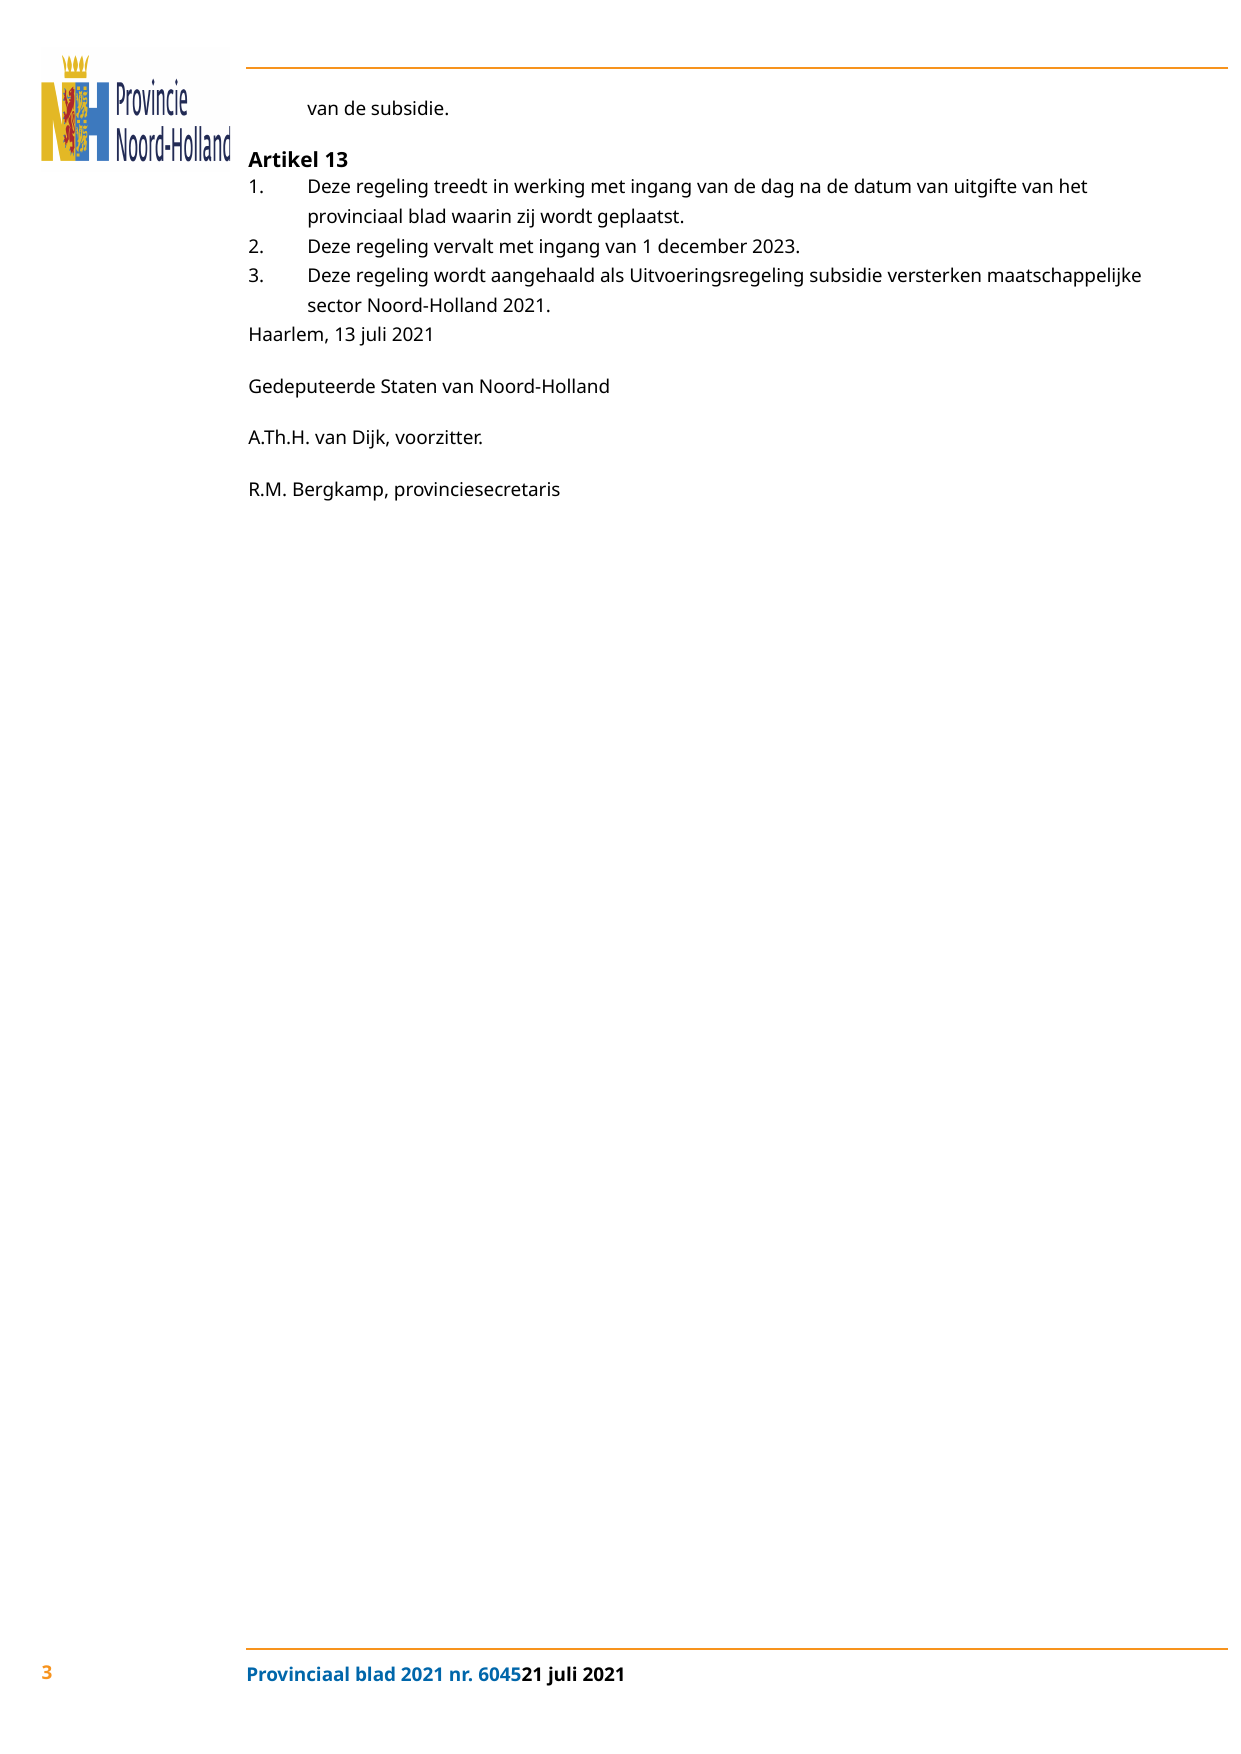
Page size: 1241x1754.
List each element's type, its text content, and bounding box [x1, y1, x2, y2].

list Deze regeling vervalt met ingang van 1 december 2023. [248, 233, 1152, 258]
text R.M. Bergkamp, provinciesecretaris [248, 476, 1152, 502]
picture [41, 47, 231, 172]
list van de subsidie. [248, 95, 1152, 121]
list Deze regeling wordt aangehaald als Uitvoeringsregeling subsidie versterken maatschappelijke sector Noord-Holland 2021. [248, 262, 1152, 318]
text Haarlem, 13 juli 2021 [248, 322, 1152, 347]
text Artikel 13 [248, 145, 1152, 174]
text Gedeputeerde Staten van Noord-Holland [248, 373, 1152, 399]
list Deze regeling treedt in werking met ingang van de dag na de datum van uitgifte van het provinciaal blad waarin zij wordt geplaatst. [248, 174, 1152, 229]
text A.Th.H. van Dijk, voorzitter. [248, 424, 1152, 450]
